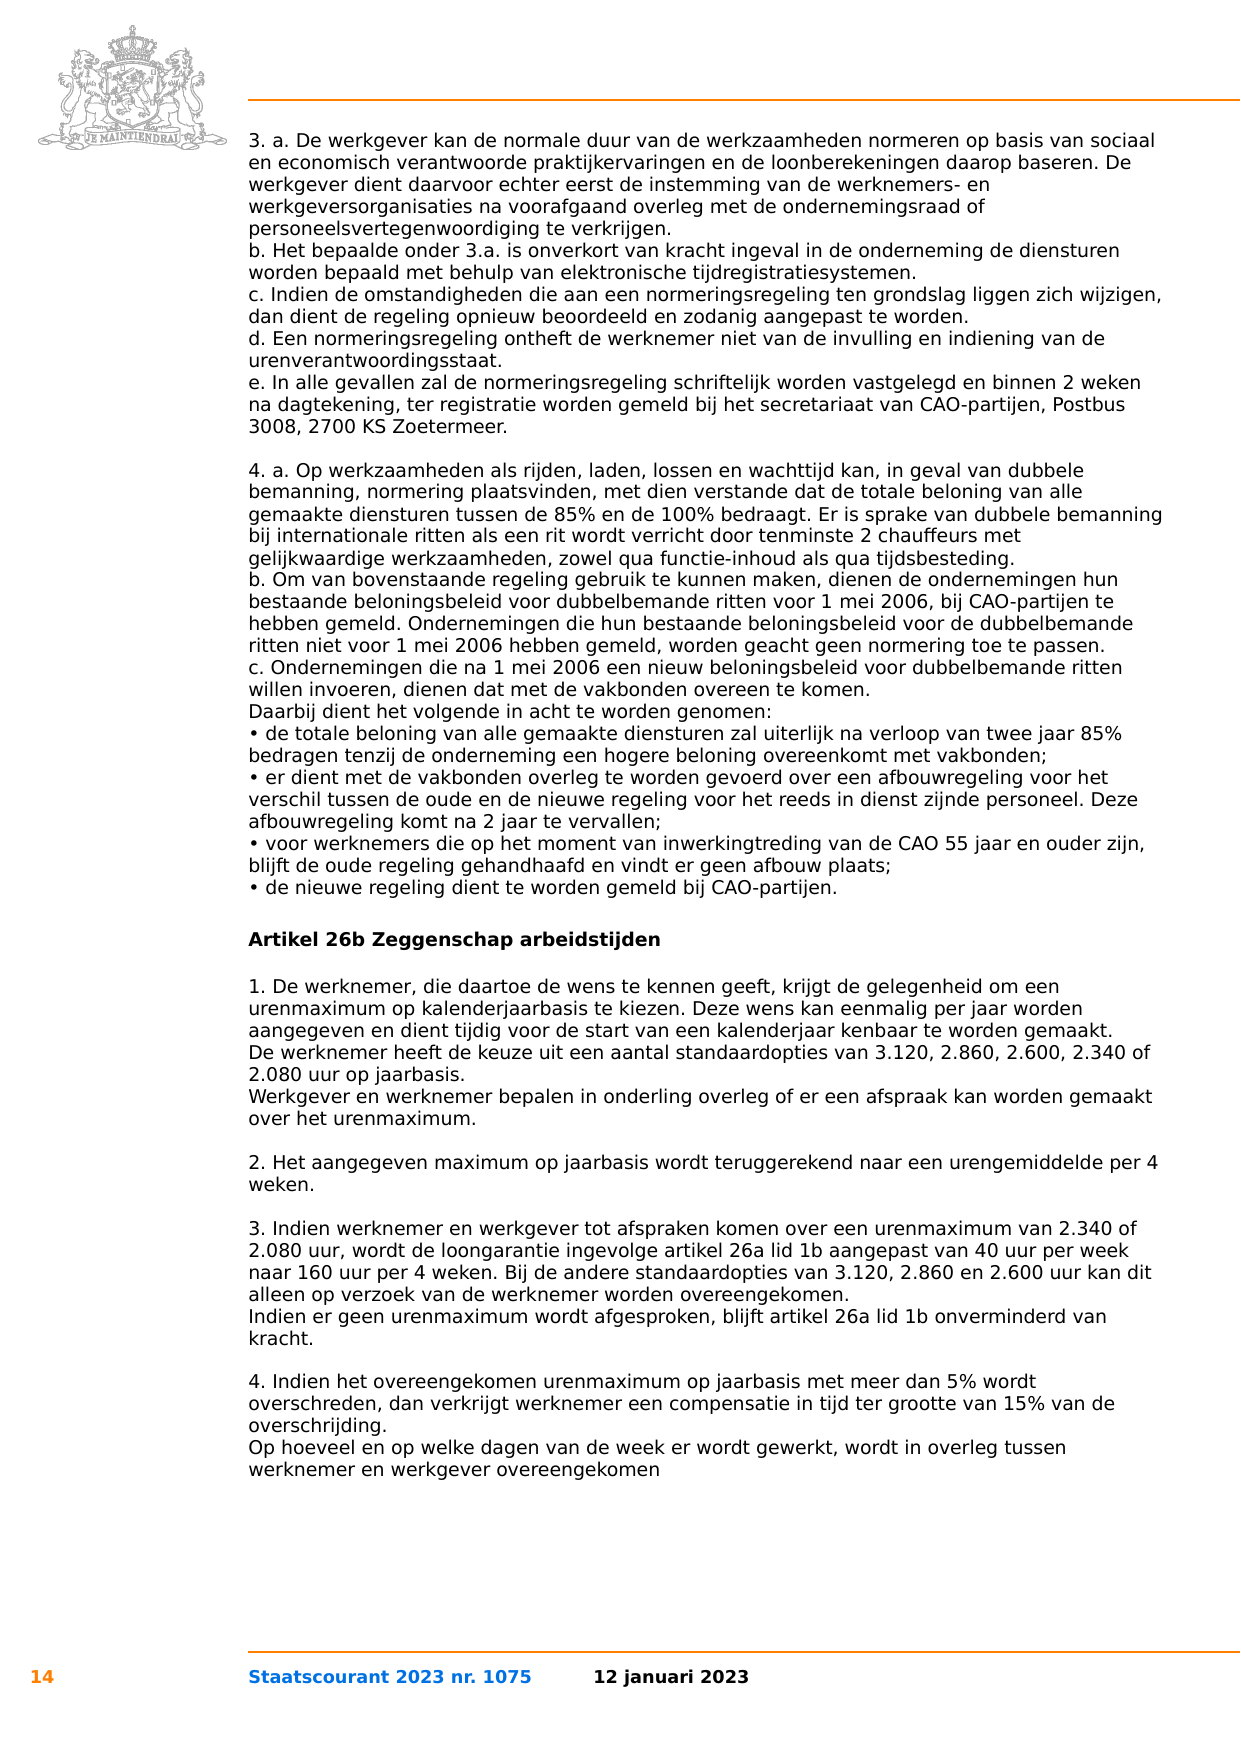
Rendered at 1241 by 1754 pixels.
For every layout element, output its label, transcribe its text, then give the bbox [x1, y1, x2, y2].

text De werknemer heeft de keuze uit een aantal standaardopties van 3.120, 2.860, 2.600, 2.340 of 2.080 uur op jaarbasis. [248, 1042, 1163, 1086]
text 4. Indien het overeengekomen urenmaximum op jaarbasis met meer dan 5% wordt overschreden, dan verkrijgt werknemer een compensatie in tijd ter grootte van 15% van de overschrijding. [248, 1371, 1163, 1437]
text • de nieuwe regeling dient te worden gemeld bij CAO-partijen. [248, 877, 1163, 899]
text • voor werknemers die op het moment van inwerkingtreding van de CAO 55 jaar en ouder zijn, blijft de oude regeling gehandhaafd en vindt er geen afbouw plaats; [248, 833, 1163, 877]
text b. Het bepaalde onder 3.a. is onverkort van kracht ingeval in de onderneming de diensturen worden bepaald met behulp van elektronische tijdregistratiesystemen. [248, 240, 1163, 284]
text 4. a. Op werkzaamheden als rijden, laden, lossen en wachttijd kan, in geval van dubbele bemanning, normering plaatsvinden, met dien verstande dat de totale beloning van alle gemaakte diensturen tussen de 85% en de 100% bedraagt. Er is sprake van dubbele bemanning bij internationale ritten als een rit wordt verricht door tenminste 2 chauffeurs met gelijkwaardige werkzaamheden, zowel qua functie-inhoud als qua tijdsbesteding. [248, 459, 1163, 569]
text c. Ondernemingen die na 1 mei 2006 een nieuw beloningsbeleid voor dubbelbemande ritten willen invoeren, dienen dat met de vakbonden overeen te komen. [248, 657, 1163, 701]
text d. Een normeringsregeling ontheft de werknemer niet van de invulling en indiening van de urenverantwoordingsstaat. [248, 328, 1163, 372]
text 3. a. De werkgever kan de normale duur van de werkzaamheden normeren op basis van sociaal en economisch verantwoorde praktijkervaringen en de loonberekeningen daarop baseren. De werkgever dient daarvoor echter eerst de instemming van de werknemers‑ en werkgeversorganisaties na voorafgaand overleg met de ondernemingsraad of personeelsvertegenwoordiging te verkrijgen. [248, 130, 1163, 240]
text b. Om van bovenstaande regeling gebruik te kunnen maken, dienen de ondernemingen hun bestaande beloningsbeleid voor dubbelbemande ritten voor 1 mei 2006, bij CAO-partijen te hebben gemeld. Ondernemingen die hun bestaande beloningsbeleid voor de dubbelbemande ritten niet voor 1 mei 2006 hebben gemeld, worden geacht geen normering toe te passen. [248, 569, 1163, 657]
text • er dient met de vakbonden overleg te worden gevoerd over een afbouwregeling voor het verschil tussen de oude en de nieuwe regeling voor het reeds in dienst zijnde personeel. Deze afbouwregeling komt na 2 jaar te vervallen; [248, 767, 1163, 833]
text Indien er geen urenmaximum wordt afgesproken, blijft artikel 26a lid 1b onverminderd van kracht. [248, 1306, 1163, 1349]
subtitle Artikel 26b Zeggenschap arbeidstijden [248, 929, 1163, 951]
text 2. Het aangegeven maximum op jaarbasis wordt teruggerekend naar een urengemiddelde per 4 weken. [248, 1152, 1163, 1196]
text Daarbij dient het volgende in acht te worden genomen: [248, 701, 1163, 723]
text • de totale beloning van alle gemaakte diensturen zal uiterlijk na verloop van twee jaar 85% bedragen tenzij de onderneming een hogere beloning overeenkomt met vakbonden; [248, 723, 1163, 767]
picture [38, 25, 227, 150]
text Op hoeveel en op welke dagen van de week er wordt gewerkt, wordt in overleg tussen werknemer en werkgever overeengekomen [248, 1437, 1163, 1481]
text 3. Indien werknemer en werkgever tot afspraken komen over een urenmaximum van 2.340 of 2.080 uur, wordt de loongarantie ingevolge artikel 26a lid 1b aangepast van 40 uur per week naar 160 uur per 4 weken. Bij de andere standaardopties van 3.120, 2.860 en 2.600 uur kan dit alleen op verzoek van de werknemer worden overeengekomen. [248, 1218, 1163, 1306]
text 1. De werknemer, die daartoe de wens te kennen geeft, krijgt de gelegenheid om een urenmaximum op kalenderjaarbasis te kiezen. Deze wens kan eenmalig per jaar worden aangegeven en dient tijdig voor de start van een kalenderjaar kenbaar te worden gemaakt. [248, 976, 1163, 1042]
text e. In alle gevallen zal de normeringsregeling schriftelijk worden vastgelegd en binnen 2 weken na dagtekening, ter registratie worden gemeld bij het secretariaat van CAO-partijen, Postbus 3008, 2700 KS Zoetermeer. [248, 372, 1163, 438]
text Werkgever en werknemer bepalen in onderling overleg of er een afspraak kan worden gemaakt over het urenmaximum. [248, 1086, 1163, 1130]
text c. Indien de omstandigheden die aan een normeringsregeling ten grondslag liggen zich wijzigen, dan dient de regeling opnieuw beoordeeld en zodanig aangepast te worden. [248, 284, 1163, 328]
